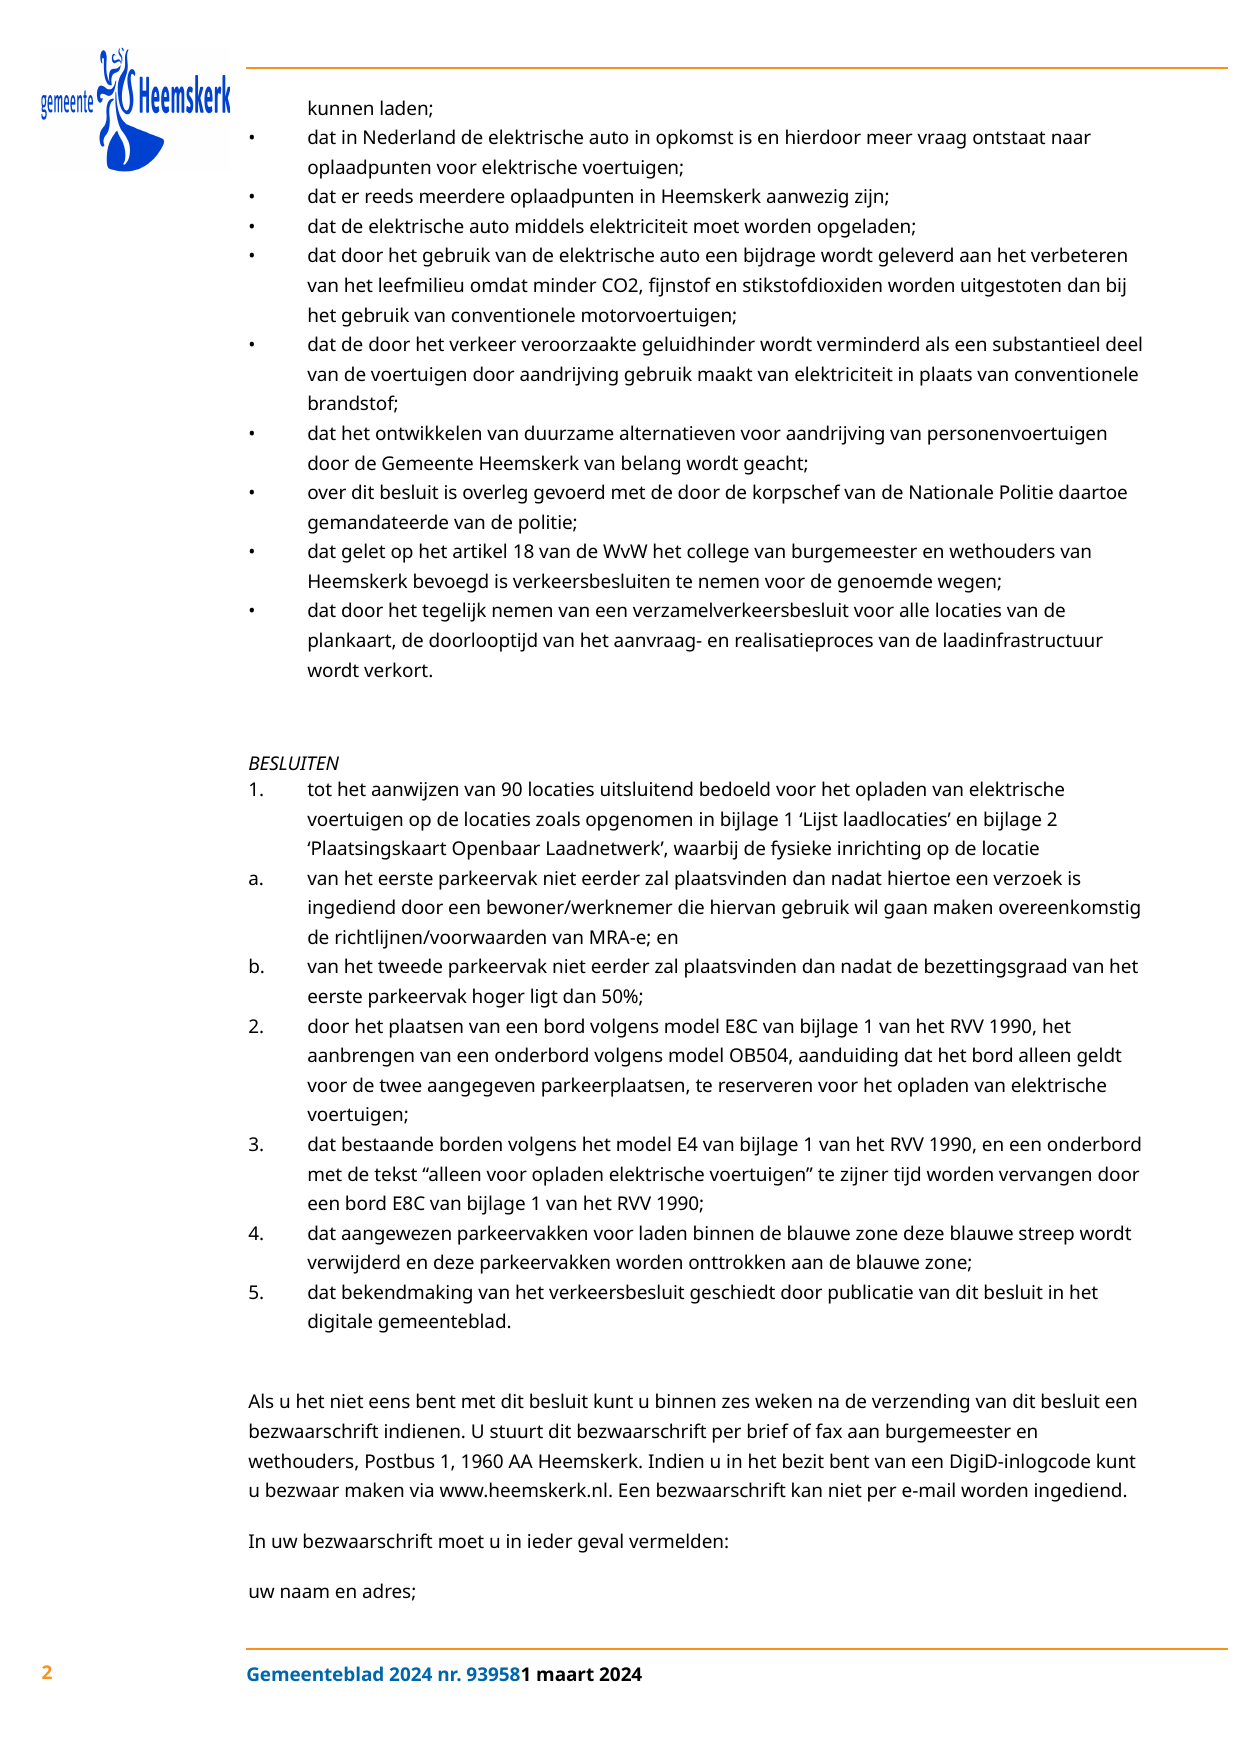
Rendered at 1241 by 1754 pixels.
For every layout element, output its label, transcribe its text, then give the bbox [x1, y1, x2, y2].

list over dit besluit is overleg gevoerd met de door de korpschef van de Nationale Politie daartoe gemandateerde van de politie; [248, 479, 1152, 535]
list tot het aanwijzen van 90 locaties uitsluitend bedoeld voor het opladen van elektrische voertuigen op de locaties zoals opgenomen in bijlage 1 ‘Lijst laadlocaties’ en bijlage 2 ‘Plaatsingskaart Openbaar Laadnetwerk’, waarbij de fysieke inrichting op de locatie [248, 776, 1152, 861]
list dat door het gebruik van de elektrische auto een bijdrage wordt geleverd aan het verbeteren van het leefmilieu omdat minder CO2, fijnstof en stikstofdioxiden worden uitgestoten dan bij het gebruik van conventionele motorvoertuigen; [248, 243, 1152, 328]
picture [41, 47, 231, 172]
list dat bekendmaking van het verkeersbesluit geschiedt door publicatie van dit besluit in het digitale gemeenteblad. [248, 1279, 1152, 1334]
text BESLUITEN [248, 750, 1152, 776]
list dat gelet op het artikel 18 van de WvW het college van burgemeester en wethouders van Heemskerk bevoegd is verkeersbesluiten te nemen voor de genoemde wegen; [248, 538, 1152, 594]
list van het eerste parkeervak niet eerder zal plaatsvinden dan nadat hiertoe een verzoek is ingediend door een bewoner/werknemer die hiervan gebruik wil gaan maken overeenkomstig de richtlijnen/voorwaarden van MRA-e; en [248, 865, 1152, 950]
list kunnen laden; [248, 95, 1152, 121]
list dat de door het verkeer veroorzaakte geluidhinder wordt verminderd als een substantieel deel van de voertuigen door aandrijving gebruik maakt van elektriciteit in plaats van conventionele brandstof; [248, 331, 1152, 416]
list dat door het tegelijk nemen van een verzamelverkeersbesluit voor alle locaties van de plankaart, de doorlooptijd van het aanvraag- en realisatieproces van de laadinfrastructuur wordt verkort. [248, 598, 1152, 683]
text Als u het niet eens bent met dit besluit kunt u binnen zes weken na de verzending van dit besluit een bezwaarschrift indienen. U stuurt dit bezwaarschrift per brief of fax aan burgemeester en wethouders, Postbus 1, 1960 AA Heemskerk. Indien u in het bezit bent van een DigiD-inlogcode kunt u bezwaar maken via www.heemskerk.nl. Een bezwaarschrift kan niet per e-mail worden ingediend. [248, 1389, 1152, 1503]
text uw naam en adres; [248, 1578, 1152, 1604]
list dat bestaande borden volgens het model E4 van bijlage 1 van het RVV 1990, en een onderbord met de tekst “alleen voor opladen elektrische voertuigen” te zijner tijd worden vervangen door een bord E8C van bijlage 1 van het RVV 1990; [248, 1131, 1152, 1216]
list dat er reeds meerdere oplaadpunten in Heemskerk aanwezig zijn; [248, 183, 1152, 209]
list dat in Nederland de elektrische auto in opkomst is en hierdoor meer vraag ontstaat naar oplaadpunten voor elektrische voertuigen; [248, 124, 1152, 180]
list van het tweede parkeervak niet eerder zal plaatsvinden dan nadat de bezettingsgraad van het eerste parkeervak hoger ligt dan 50%; [248, 954, 1152, 1009]
list dat de elektrische auto middels elektriciteit moet worden opgeladen; [248, 213, 1152, 239]
list dat aangewezen parkeervakken voor laden binnen de blauwe zone deze blauwe streep wordt verwijderd en deze parkeervakken worden onttrokken aan de blauwe zone; [248, 1220, 1152, 1275]
text In uw bezwaarschrift moet u in ieder geval vermelden: [248, 1528, 1152, 1553]
list door het plaatsen van een bord volgens model E8C van bijlage 1 van het RVV 1990, het aanbrengen van een onderbord volgens model OB504, aanduiding dat het bord alleen geldt voor de twee aangegeven parkeerplaatsen, te reserveren voor het opladen van elektrische voertuigen; [248, 1013, 1152, 1127]
list dat het ontwikkelen van duurzame alternatieven voor aandrijving van personenvoertuigen door de Gemeente Heemskerk van belang wordt geacht; [248, 420, 1152, 476]
